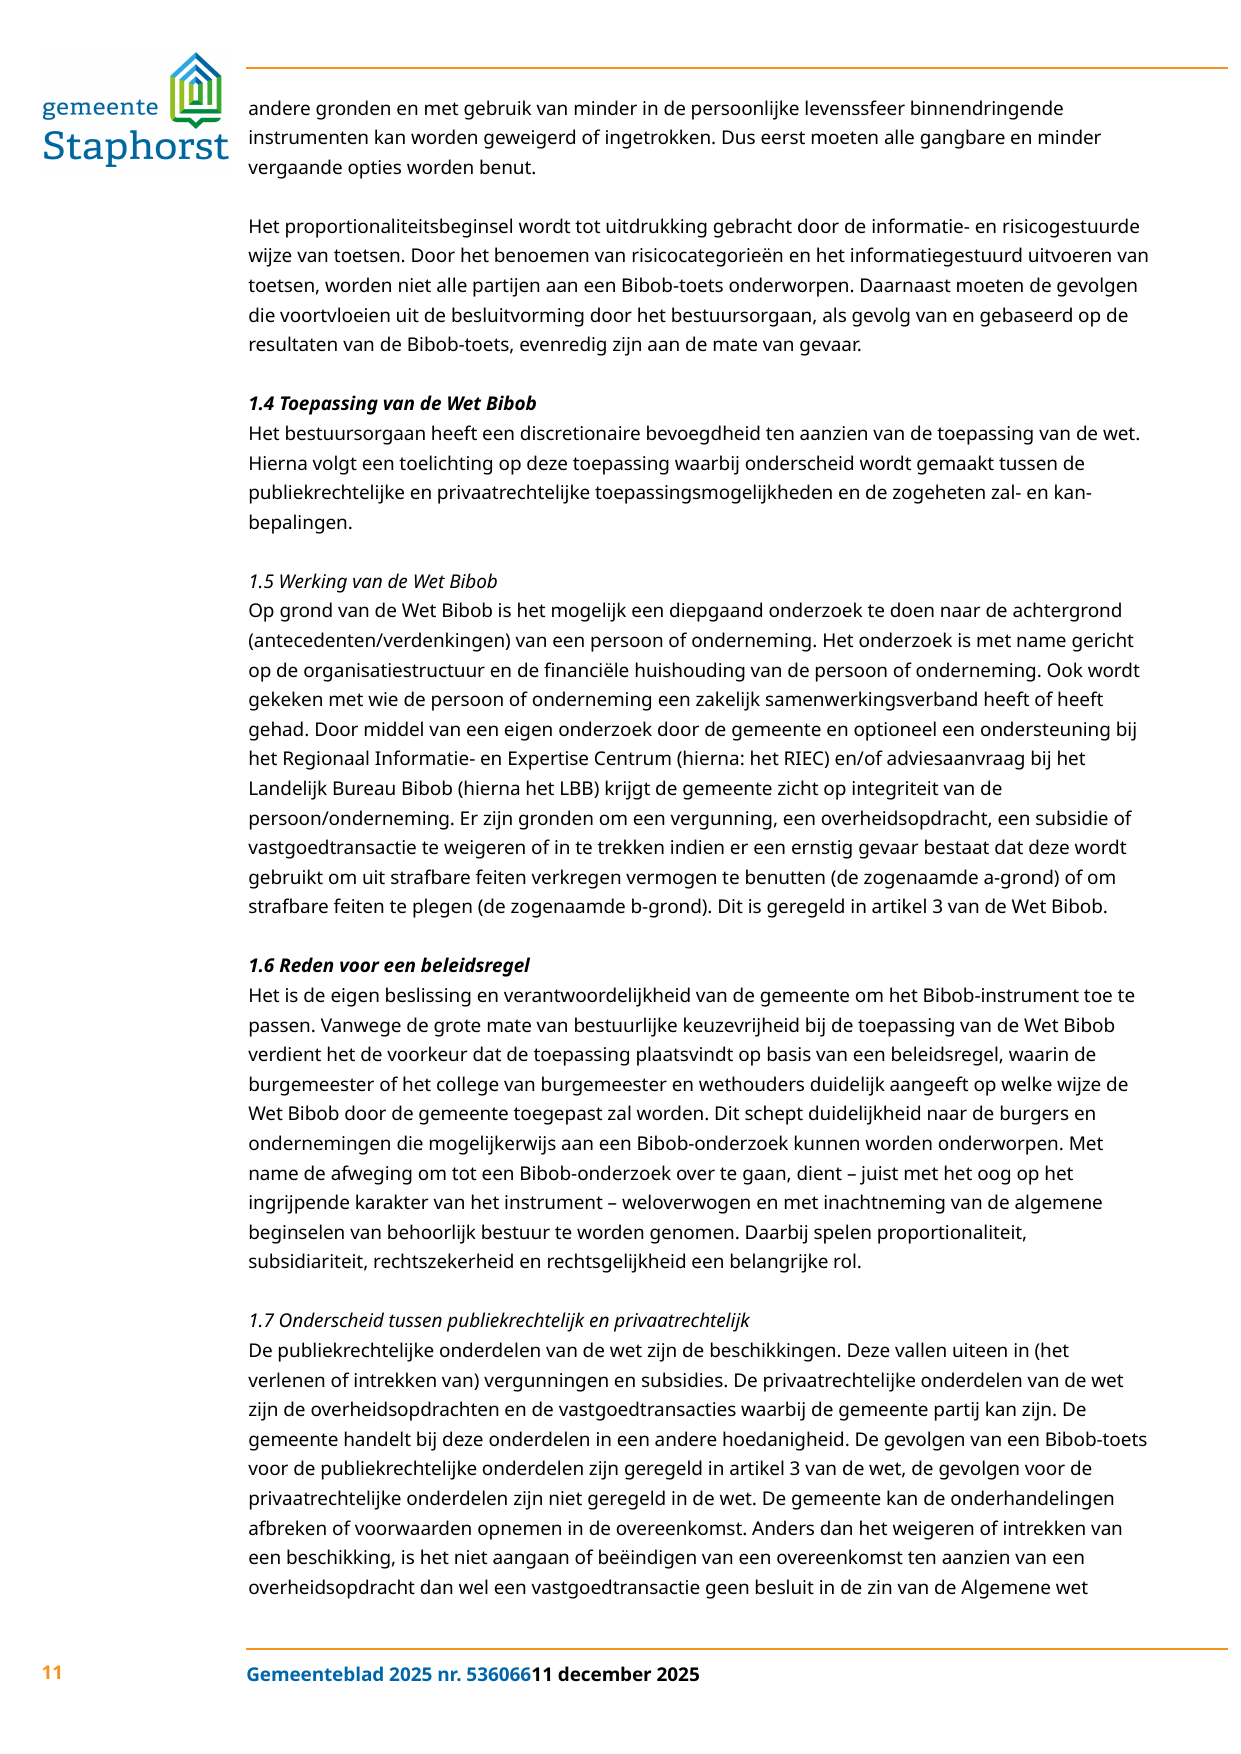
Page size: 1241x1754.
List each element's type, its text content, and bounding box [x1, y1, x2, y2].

text Het proportionaliteitsbeginsel wordt tot uitdrukking gebracht door de informatie- en risicogestuurde wijze van toetsen. Door het benoemen van risicocategorieën en het informatiegestuurd uitvoeren van toetsen, worden niet alle partijen aan een Bibob-toets onderworpen. Daarnaast moeten de gevolgen die voortvloeien uit de besluitvorming door het bestuursorgaan, als gevolg van en gebaseerd op de resultaten van de Bibob-toets, evenredig zijn aan de mate van gevaar. [248, 213, 1152, 357]
text andere gronden en met gebruik van minder in de persoonlijke levenssfeer binnendringende instrumenten kan worden geweigerd of ingetrokken. Dus eerst moeten alle gangbare en minder vergaande opties worden benut. [248, 95, 1152, 180]
text De publiekrechtelijke onderdelen van de wet zijn de beschikkingen. Deze vallen uiteen in (het verlenen of intrekken van) vergunningen en subsidies. De privaatrechtelijke onderdelen van de wet zijn de overheidsopdrachten en de vastgoedtransacties waarbij de gemeente partij kan zijn. De gemeente handelt bij deze onderdelen in een andere hoedanigheid. De gevolgen van een Bibob-toets voor de publiekrechtelijke onderdelen zijn geregeld in artikel 3 van de wet, de gevolgen voor de privaatrechtelijke onderdelen zijn niet geregeld in de wet. De gemeente kan de onderhandelingen afbreken of voorwaarden opnemen in de overeenkomst. Anders dan het weigeren of intrekken van een beschikking, is het niet aangaan of beëindigen van een overeenkomst ten aanzien van een overheidsopdracht dan wel een vastgoedtransactie geen besluit in de zin van de Algemene wet [248, 1337, 1152, 1600]
text 1.4 Toepassing van de Wet Bibob [248, 391, 1152, 416]
picture [41, 47, 231, 172]
text Het is de eigen beslissing en verantwoordelijkheid van de gemeente om het Bibob-instrument toe te passen. Vanwege de grote mate van bestuurlijke keuzevrijheid bij de toepassing van de Wet Bibob verdient het de voorkeur dat de toepassing plaatsvindt op basis van een beleidsregel, waarin de burgemeester of het college van burgemeester en wethouders duidelijk aangeeft op welke wijze de Wet Bibob door de gemeente toegepast zal worden. Dit schept duidelijkheid naar de burgers en ondernemingen die mogelijkerwijs aan een Bibob-onderzoek kunnen worden onderworpen. Met name de afweging om tot een Bibob-onderzoek over te gaan, dient – juist met het oog op het ingrijpende karakter van het instrument – weloverwogen en met inachtneming van de algemene beginselen van behoorlijk bestuur te worden genomen. Daarbij spelen proportionaliteit, subsidiariteit, rechtszekerheid en rechtsgelijkheid een belangrijke rol. [248, 982, 1152, 1274]
text 1.7 Onderscheid tussen publiekrechtelijk en privaatrechtelijk [248, 1308, 1152, 1333]
text 1.5 Werking van de Wet Bibob [248, 568, 1152, 594]
text 1.6 Reden voor een beleidsregel [248, 953, 1152, 978]
text Het bestuursorgaan heeft een discretionaire bevoegdheid ten aanzien van de toepassing van de wet. Hierna volgt een toelichting op deze toepassing waarbij onderscheid wordt gemaakt tussen de publiekrechtelijke en privaatrechtelijke toepassingsmogelijkheden en de zogeheten zal- en kan-bepalingen. [248, 420, 1152, 535]
text Op grond van de Wet Bibob is het mogelijk een diepgaand onderzoek te doen naar de achtergrond (antecedenten/verdenkingen) van een persoon of onderneming. Het onderzoek is met name gericht op de organisatiestructuur en de financiële huishouding van de persoon of onderneming. Ook wordt gekeken met wie de persoon of onderneming een zakelijk samenwerkingsverband heeft of heeft gehad. Door middel van een eigen onderzoek door de gemeente en optioneel een ondersteuning bij het Regionaal Informatie- en Expertise Centrum (hierna: het RIEC) en/of adviesaanvraag bij het Landelijk Bureau Bibob (hierna het LBB) krijgt de gemeente zicht op integriteit van de persoon/onderneming. Er zijn gronden om een vergunning, een overheidsopdracht, een subsidie of vastgoedtransactie te weigeren of in te trekken indien er een ernstig gevaar bestaat dat deze wordt gebruikt om uit strafbare feiten verkregen vermogen te benutten (de zogenaamde a-grond) of om strafbare feiten te plegen (de zogenaamde b-grond). Dit is geregeld in artikel 3 van de Wet Bibob. [248, 598, 1152, 919]
